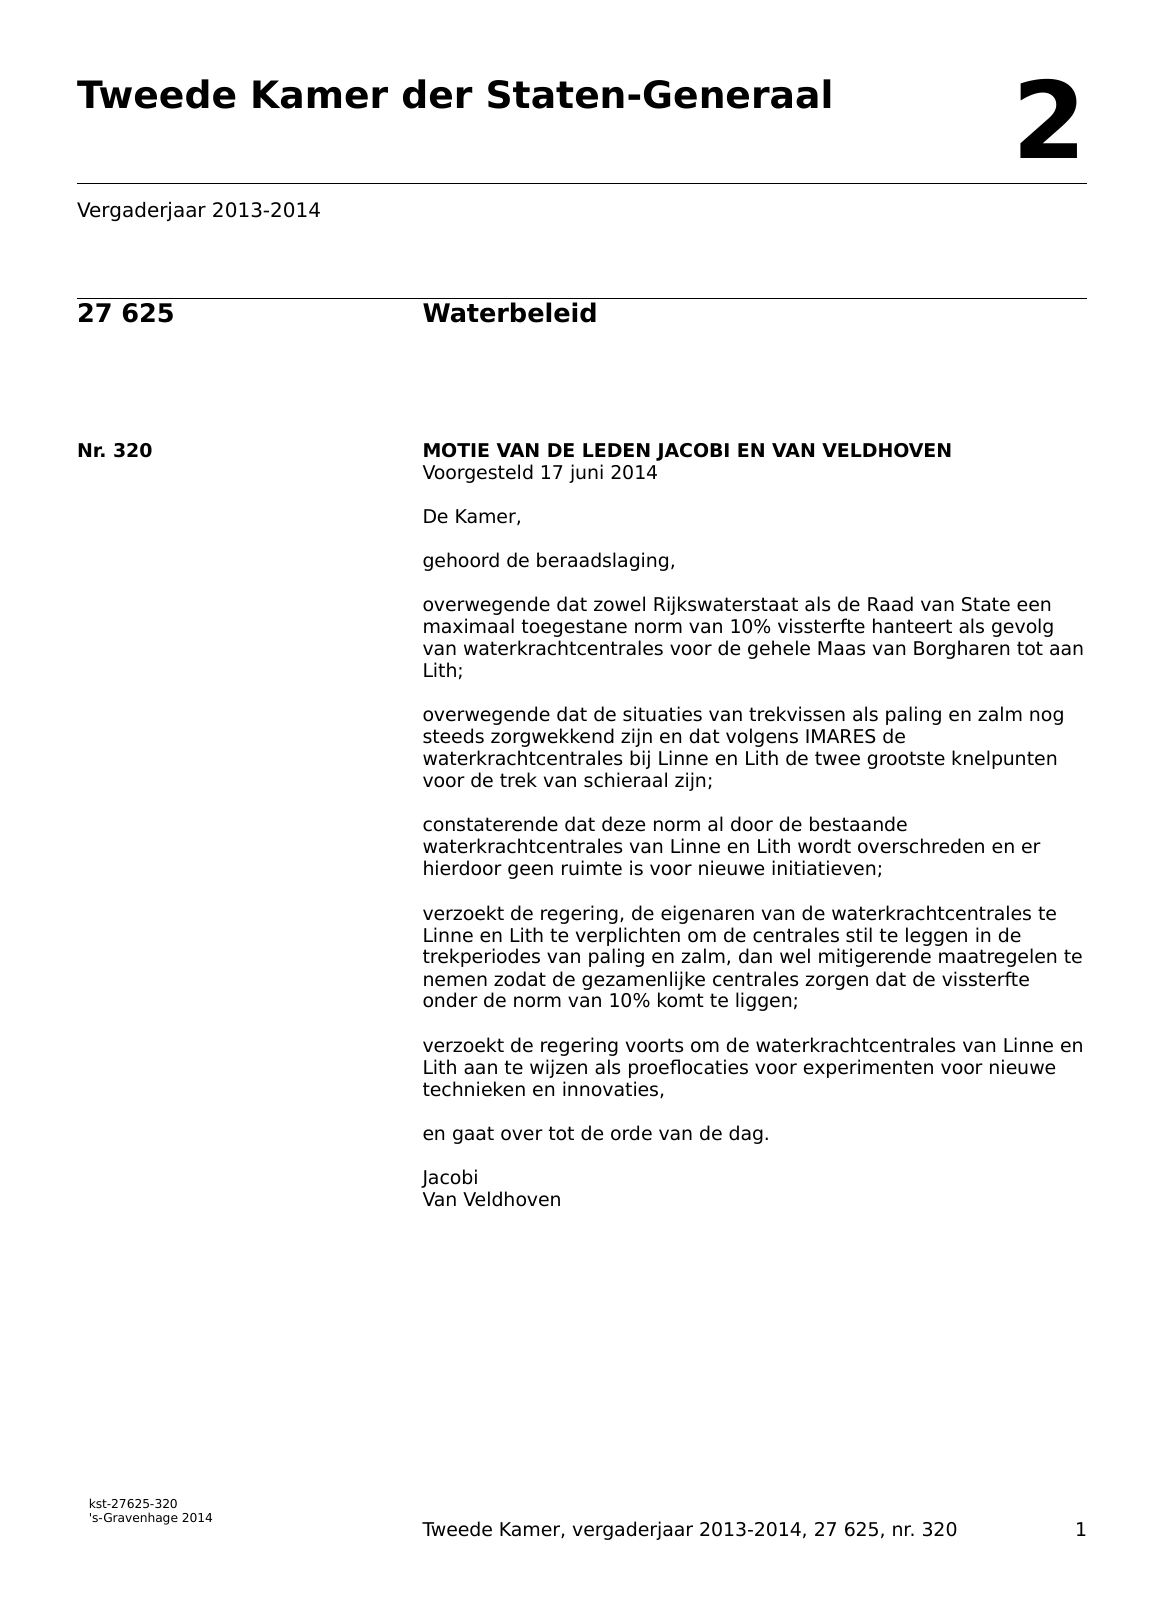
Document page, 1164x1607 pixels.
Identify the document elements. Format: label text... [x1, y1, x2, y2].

text Jacobi [422, 1167, 1087, 1189]
text en gaat over tot de orde van de dag. [422, 1123, 1087, 1145]
subtitle Nr. 320 MOTIE VAN DE LEDEN JACOBI EN VAN VELDHOVEN [77, 440, 1087, 462]
subtitle 27 625 Waterbeleid [77, 299, 1087, 329]
text overwegende dat zowel Rijkswaterstaat als de Raad van State een maximaal toegestane norm van 10% vissterfte hanteert als gevolg van waterkrachtcentrales voor de gehele Maas van Borgharen tot aan Lith; [422, 594, 1087, 682]
text overwegende dat de situaties van trekvissen als paling en zalm nog steeds zorgwekkend zijn en dat volgens IMARES de waterkrachtcentrales bij Linne en Lith de twee grootste knelpunten voor de trek van schieraal zijn; [422, 704, 1087, 792]
text constaterende dat deze norm al door de bestaande waterkrachtcentrales van Linne en Lith wordt overschreden en er hierdoor geen ruimte is voor nieuwe initiatieven; [422, 814, 1087, 880]
text Voorgesteld 17 juni 2014 [422, 462, 1087, 484]
table_cell Vergaderjaar 2013-2014 [77, 184, 1087, 298]
text kst-27625-320 [88, 1497, 323, 1511]
text Van Veldhoven [422, 1189, 1087, 1211]
text verzoekt de regering voorts om de waterkrachtcentrales van Linne en Lith aan te wijzen als proeflocaties voor experimenten voor nieuwe technieken en innovaties, [422, 1034, 1087, 1101]
table_header Tweede Kamer der Staten-Generaal [77, 59, 886, 183]
text gehoord de beraadslaging, [422, 550, 1087, 572]
table_header 2 [886, 59, 1087, 183]
text verzoekt de regering, de eigenaren van de waterkrachtcentrales te Linne en Lith te verplichten om de centrales stil te leggen in de trekperiodes van paling en zalm, dan wel mitigerende maatregelen te nemen zodat de gezamenlijke centrales zorgen dat de vissterfte onder de norm van 10% komt te liggen; [422, 902, 1087, 1012]
text 's-Gravenhage 2014 [88, 1511, 323, 1525]
text De Kamer, [422, 506, 1087, 528]
